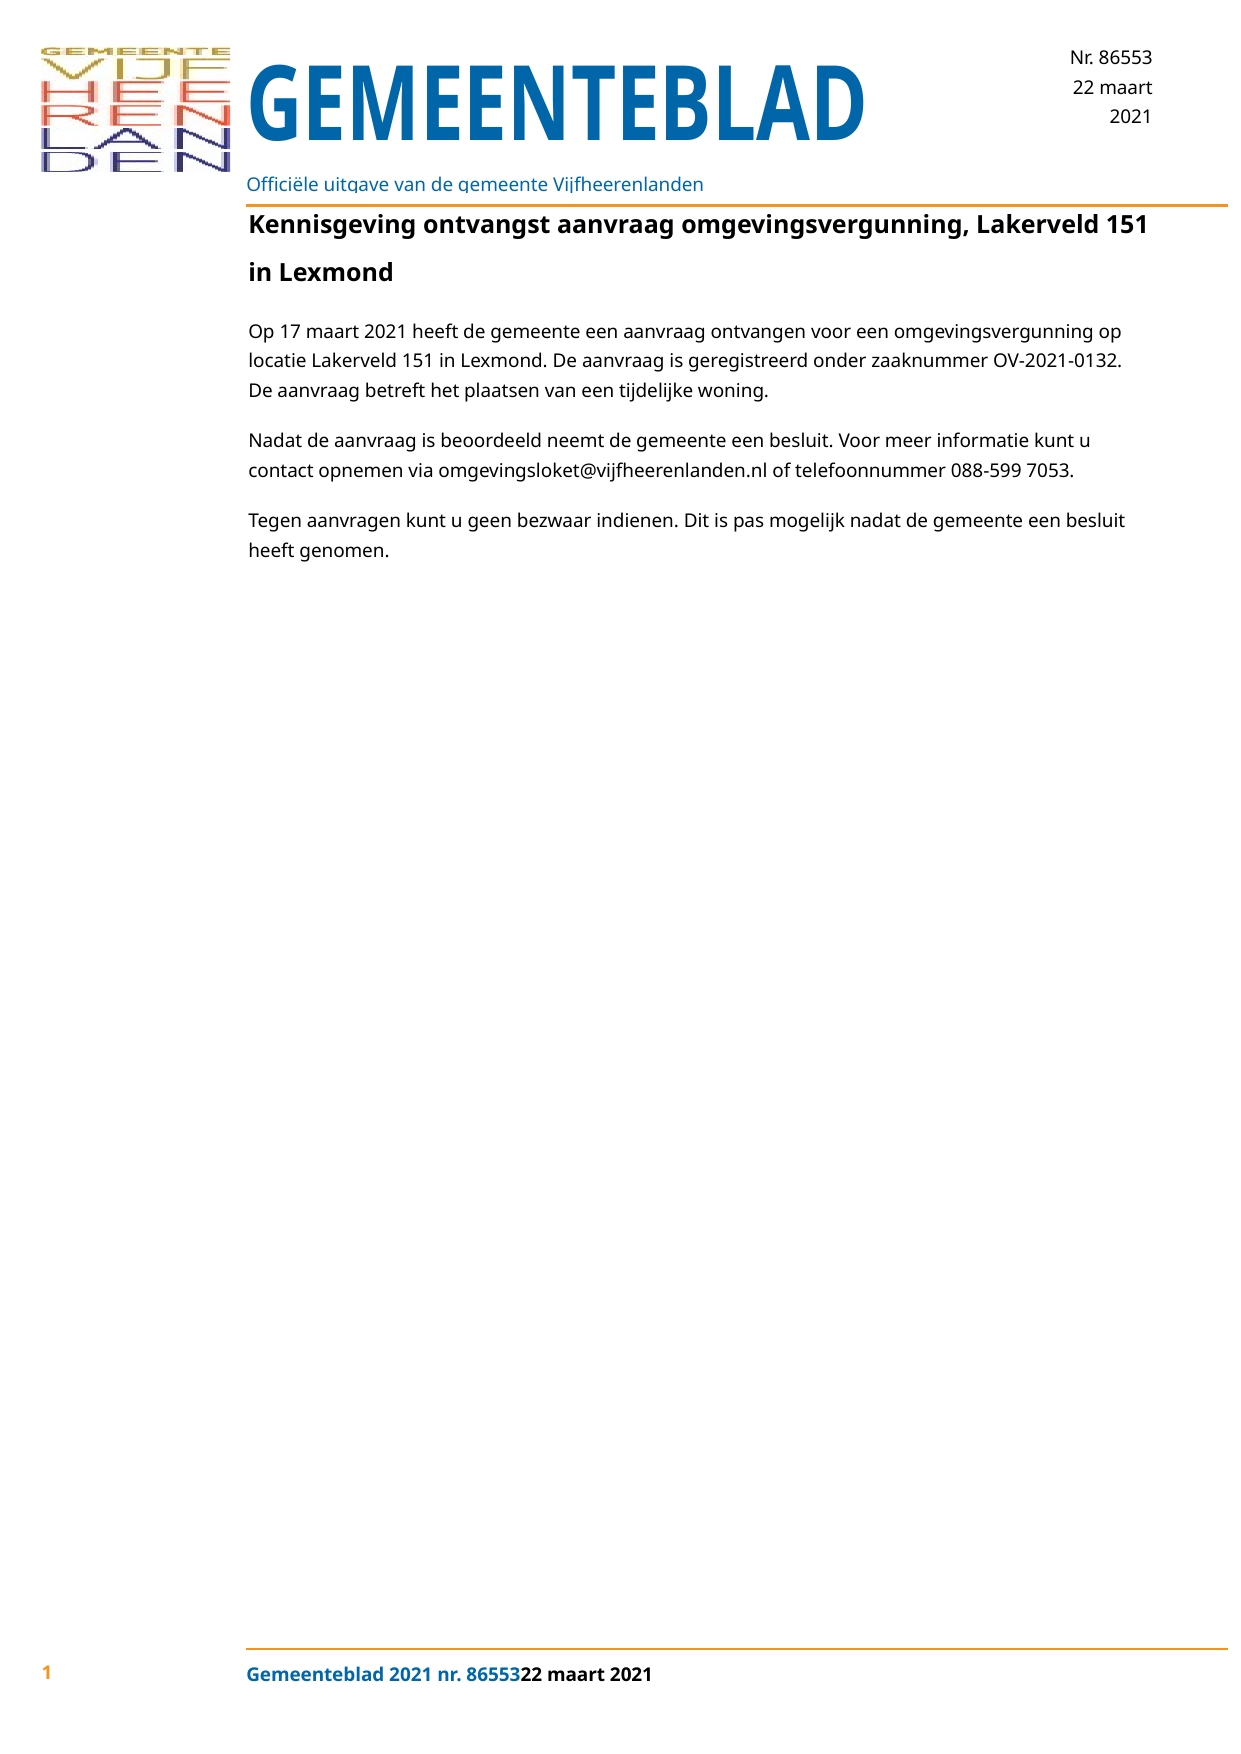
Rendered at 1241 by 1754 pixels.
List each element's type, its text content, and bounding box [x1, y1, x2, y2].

text Op 17 maart 2021 heeft de gemeente een aanvraag ontvangen voor een omgevingsvergunning op locatie Lakerveld 151 in Lexmond. De aanvraag is geregistreerd onder zaaknummer OV-2021-0132. De aanvraag betreft het plaatsen van een tijdelijke woning. [248, 318, 1152, 403]
picture [41, 47, 231, 172]
text Tegen aanvragen kunt u geen bezwaar indienen. Dit is pas mogelijk nadat de gemeente een besluit heeft genomen. [248, 507, 1152, 563]
text Kennisgeving ontvangst aanvraag omgevingsvergunning, Lakerveld 151 in Lexmond [248, 207, 1152, 288]
text Nadat de aanvraag is beoordeeld neemt de gemeente een besluit. Voor meer informatie kunt u contact opnemen via omgevingsloket@vijfheerenlanden.nl of telefoonnummer 088-599 7053. [248, 427, 1152, 483]
